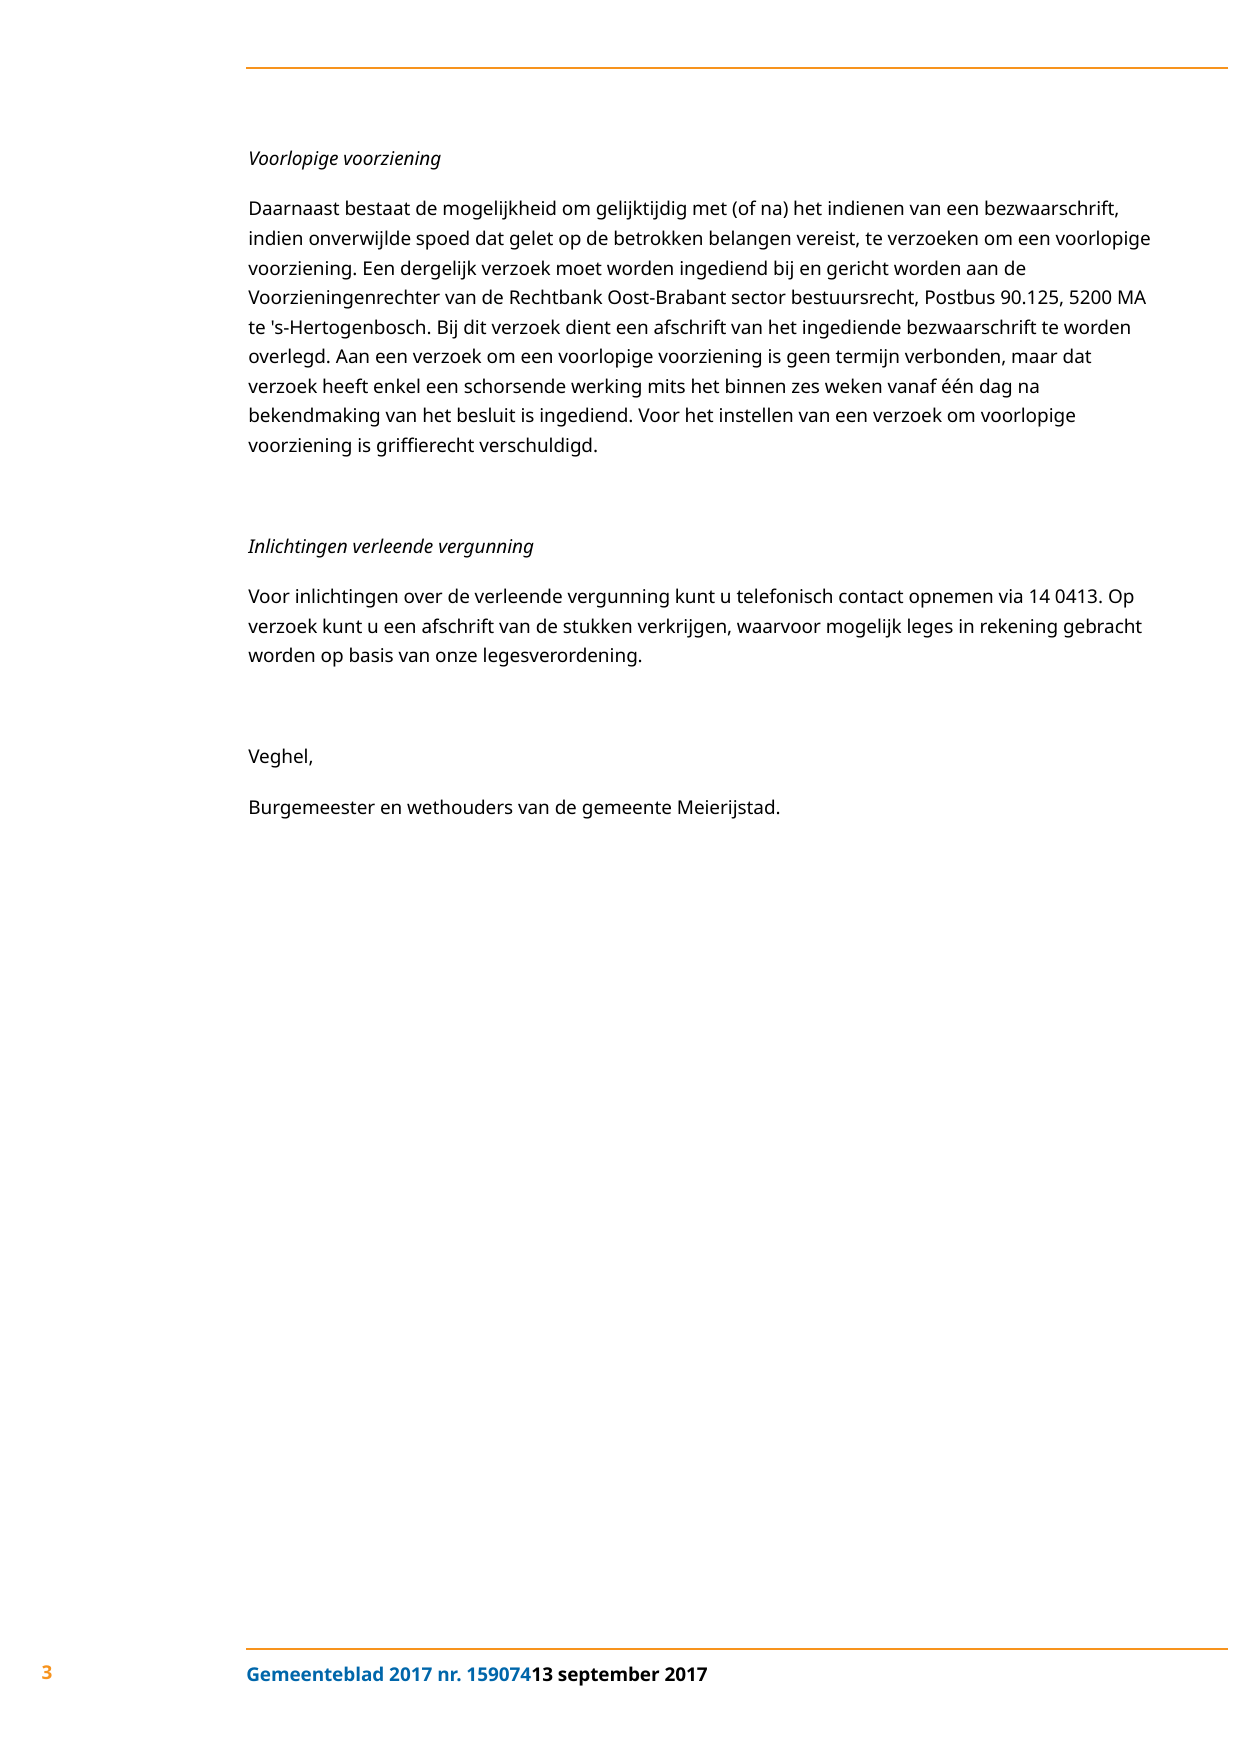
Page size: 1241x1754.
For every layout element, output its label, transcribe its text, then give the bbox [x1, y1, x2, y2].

text Inlichtingen verleende vergunning [248, 533, 1152, 559]
text Daarnaast bestaat de mogelijkheid om gelijktijdig met (of na) het indienen van een bezwaarschrift, indien onverwijlde spoed dat gelet op de betrokken belangen vereist, te verzoeken om een voorlopige voorziening. Een dergelijk verzoek moet worden ingediend bij en gericht worden aan de Voorzieningenrechter van de Rechtbank Oost-Brabant sector bestuursrecht, Postbus 90.125, 5200 MA te 's-Hertogenbosch. Bij dit verzoek dient een afschrift van het ingediende bezwaarschrift te worden overlegd. Aan een verzoek om een voorlopige voorziening is geen termijn verbonden, maar dat verzoek heeft enkel een schorsende werking mits het binnen zes weken vanaf één dag na bekendmaking van het besluit is ingediend. Voor het instellen van een verzoek om voorlopige voorziening is griffierecht verschuldigd. [248, 196, 1152, 458]
picture [41, 47, 231, 172]
text Burgemeester en wethouders van de gemeente Meierijstad. [248, 794, 1152, 820]
text Veghel, [248, 743, 1152, 769]
text Voorlopige voorziening [248, 145, 1152, 171]
text Voor inlichtingen over de verleende vergunning kunt u telefonisch contact opnemen via 14 0413. Op verzoek kunt u een afschrift van de stukken verkrijgen, waarvoor mogelijk leges in rekening gebracht worden op basis van onze legesverordening. [248, 583, 1152, 668]
